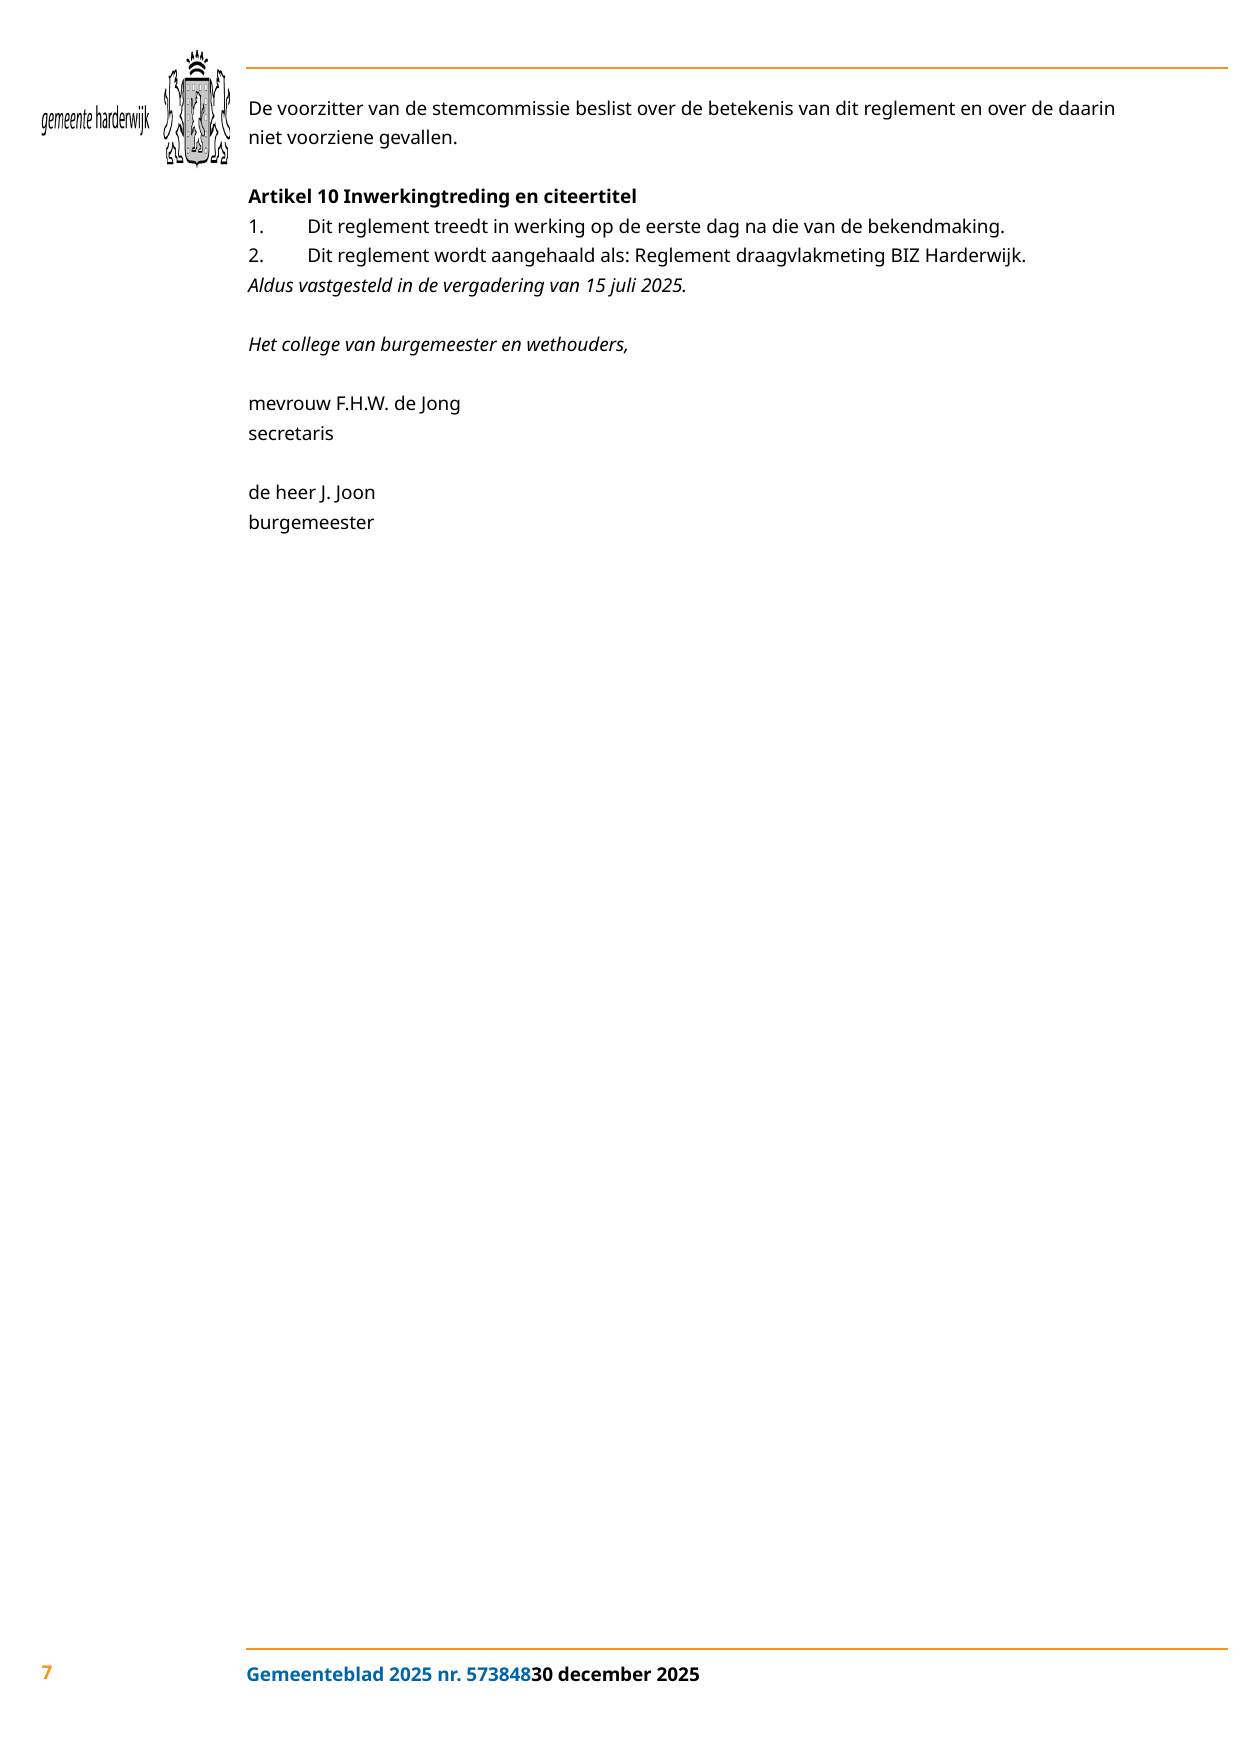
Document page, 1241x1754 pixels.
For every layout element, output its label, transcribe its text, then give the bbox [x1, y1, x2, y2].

text De voorzitter van de stemcommissie beslist over de betekenis van dit reglement en over de daarin niet voorziene gevallen. [248, 95, 1152, 150]
list Dit reglement wordt aangehaald als: Reglement draagvlakmeting BIZ Harderwijk. [248, 243, 1152, 268]
text Het college van burgemeester en wethouders, [248, 331, 1152, 357]
text burgemeester [248, 509, 1152, 535]
text secretaris [248, 420, 1152, 446]
text Aldus vastgesteld in de vergadering van 15 juli 2025. [248, 272, 1152, 298]
text Artikel 10 Inwerkingtreding en citeertitel [248, 183, 1152, 209]
text de heer J. Joon [248, 479, 1152, 505]
list Dit reglement treedt in werking op de eerste dag na die van de bekendmaking. [248, 213, 1152, 239]
text mevrouw F.H.W. de Jong [248, 391, 1152, 416]
picture [41, 47, 231, 172]
